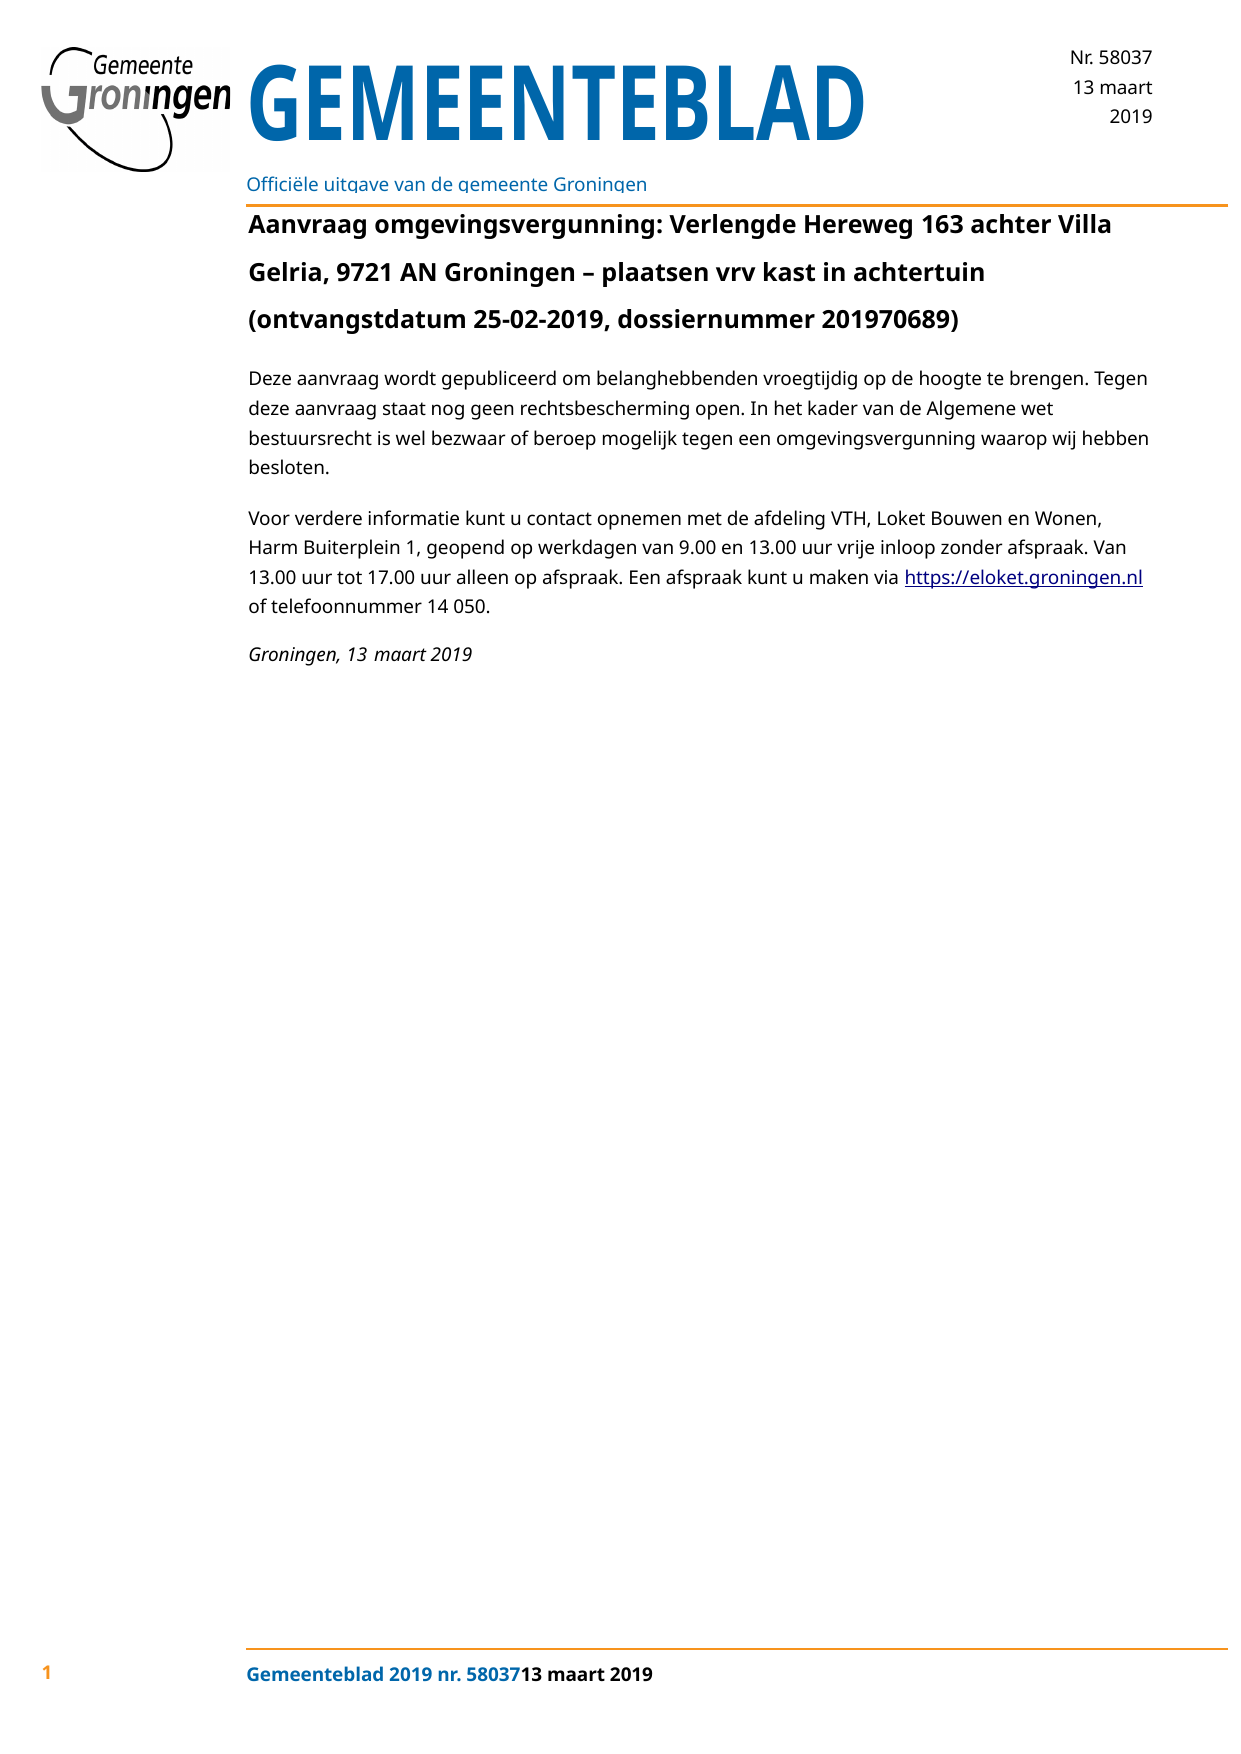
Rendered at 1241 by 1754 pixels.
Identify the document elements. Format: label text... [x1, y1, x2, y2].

text Aanvraag omgevingsvergunning: Verlengde Hereweg 163 achter Villa Gelria, 9721 AN Groningen – plaatsen vrv kast in achtertuin (ontvangstdatum 25-02-2019, dossiernummer 201970689) [248, 207, 1152, 336]
text Groningen, 13 maart 2019 [248, 641, 1152, 667]
text Voor verdere informatie kunt u contact opnemen met de afdeling VTH, Loket Bouwen en Wonen, Harm Buiterplein 1, geopend op werkdagen van 9.00 en 13.00 uur vrije inloop zonder afspraak. Van 13.00 uur tot 17.00 uur alleen op afspraak. Een afspraak kunt u maken via https://eloket.groningen.nl of telefoonnummer 14 050. [248, 505, 1152, 619]
text Deze aanvraag wordt gepubliceerd om belanghebbenden vroegtijdig op de hoogte te brengen. Tegen deze aanvraag staat nog geen rechtsbescherming open. In het kader van de Algemene wet bestuursrecht is wel bezwaar of beroep mogelijk tegen een omgevingsvergunning waarop wij hebben besloten. [248, 366, 1152, 480]
picture [41, 47, 231, 172]
